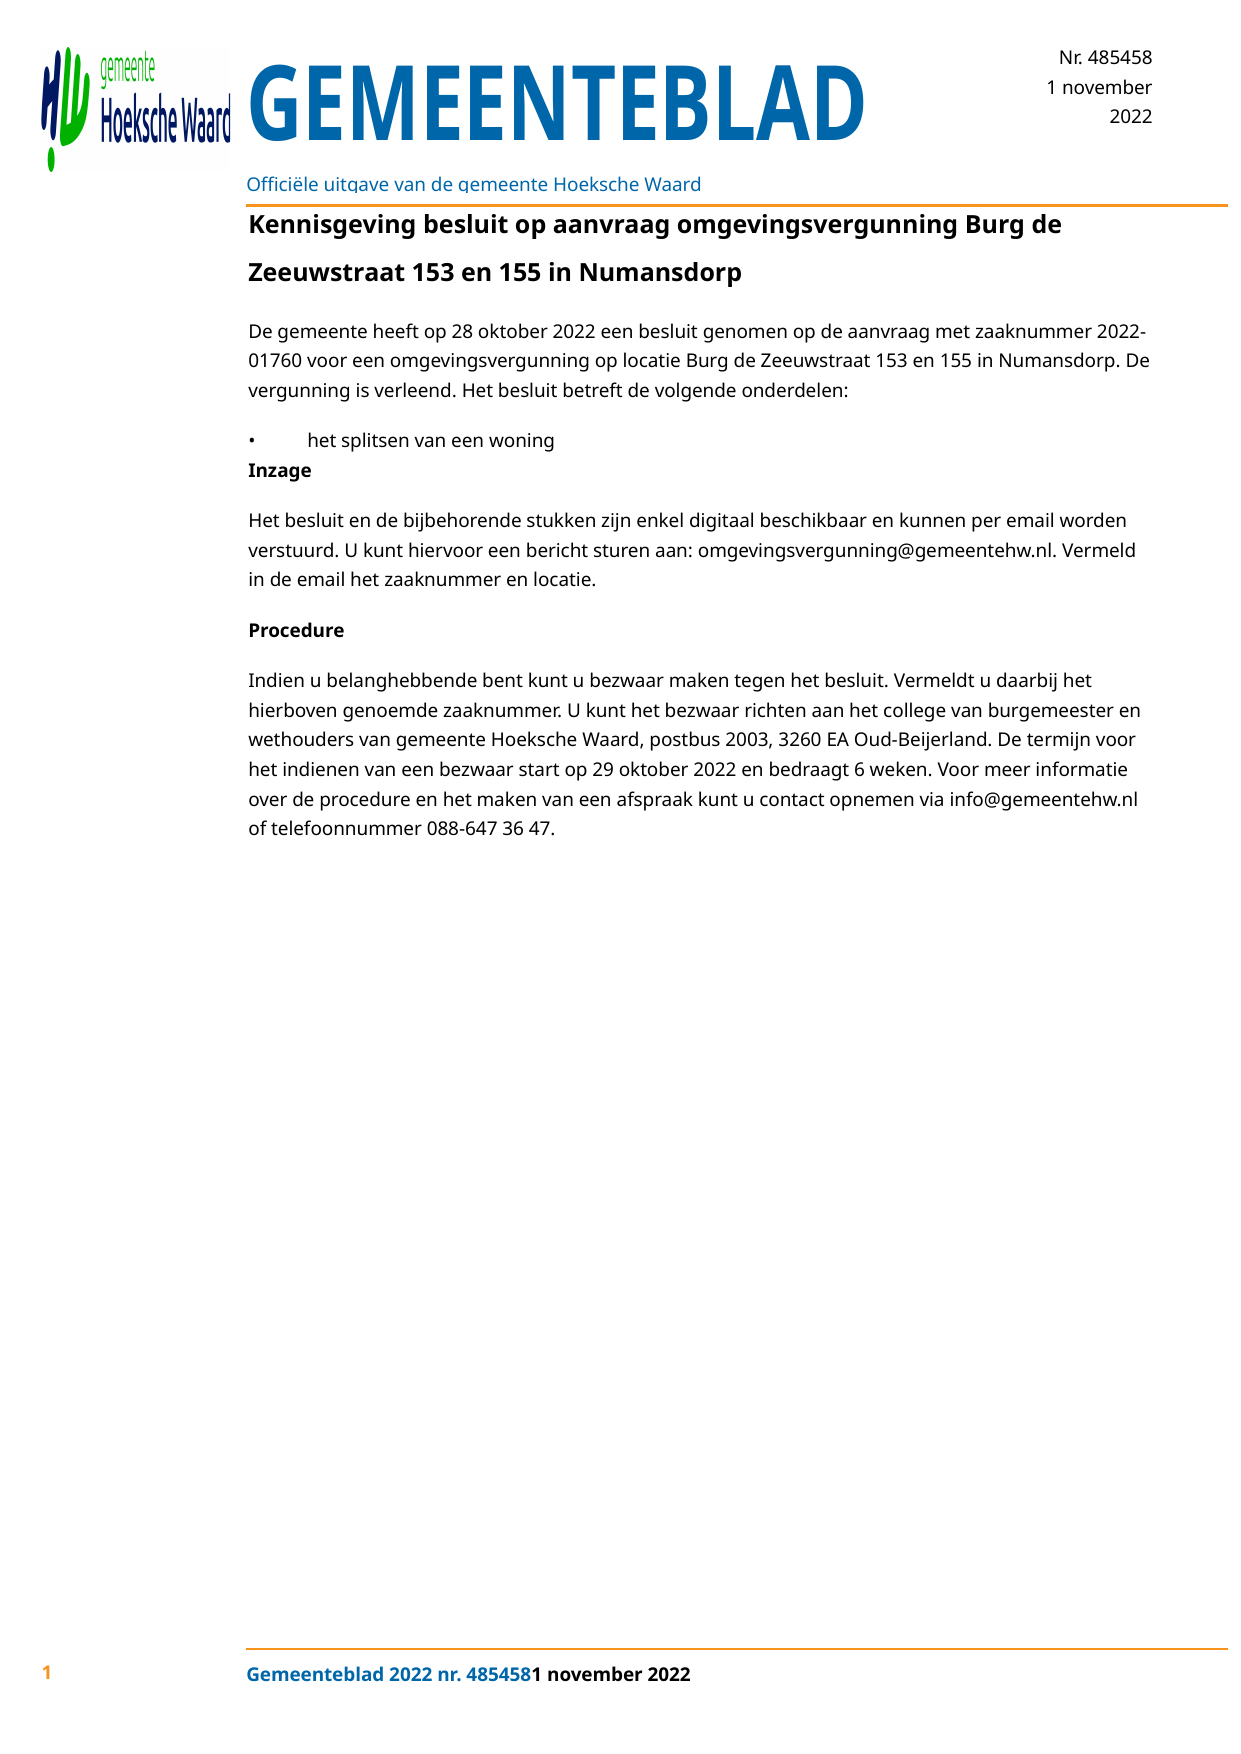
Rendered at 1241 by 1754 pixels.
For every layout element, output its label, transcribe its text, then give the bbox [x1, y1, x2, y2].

text Procedure [248, 617, 1152, 643]
text Kennisgeving besluit op aanvraag omgevingsvergunning Burg de Zeeuwstraat 153 en 155 in Numansdorp [248, 207, 1152, 288]
text De gemeente heeft op 28 oktober 2022 een besluit genomen op de aanvraag met zaaknummer 2022-01760 voor een omgevingsvergunning op locatie Burg de Zeeuwstraat 153 en 155 in Numansdorp. De vergunning is verleend. Het besluit betreft de volgende onderdelen: [248, 318, 1152, 403]
text Het besluit en de bijbehorende stukken zijn enkel digitaal beschikbaar en kunnen per email worden verstuurd. U kunt hiervoor een bericht sturen aan: omgevingsvergunning@gemeentehw.nl. Vermeld in de email het zaaknummer en locatie. [248, 507, 1152, 592]
picture [41, 47, 231, 172]
text Indien u belanghebbende bent kunt u bezwaar maken tegen het besluit. Vermeldt u daarbij het hierboven genoemde zaaknummer. U kunt het bezwaar richten aan het college van burgemeester en wethouders van gemeente Hoeksche Waard, postbus 2003, 3260 EA Oud-Beijerland. De termijn voor het indienen van een bezwaar start op 29 oktober 2022 en bedraagt 6 weken. Voor meer informatie over de procedure en het maken van een afspraak kunt u contact opnemen via info@gemeentehw.nl of telefoonnummer 088-647 36 47. [248, 667, 1152, 841]
text Inzage [248, 457, 1152, 483]
list het splitsen van een woning [248, 427, 1152, 453]
